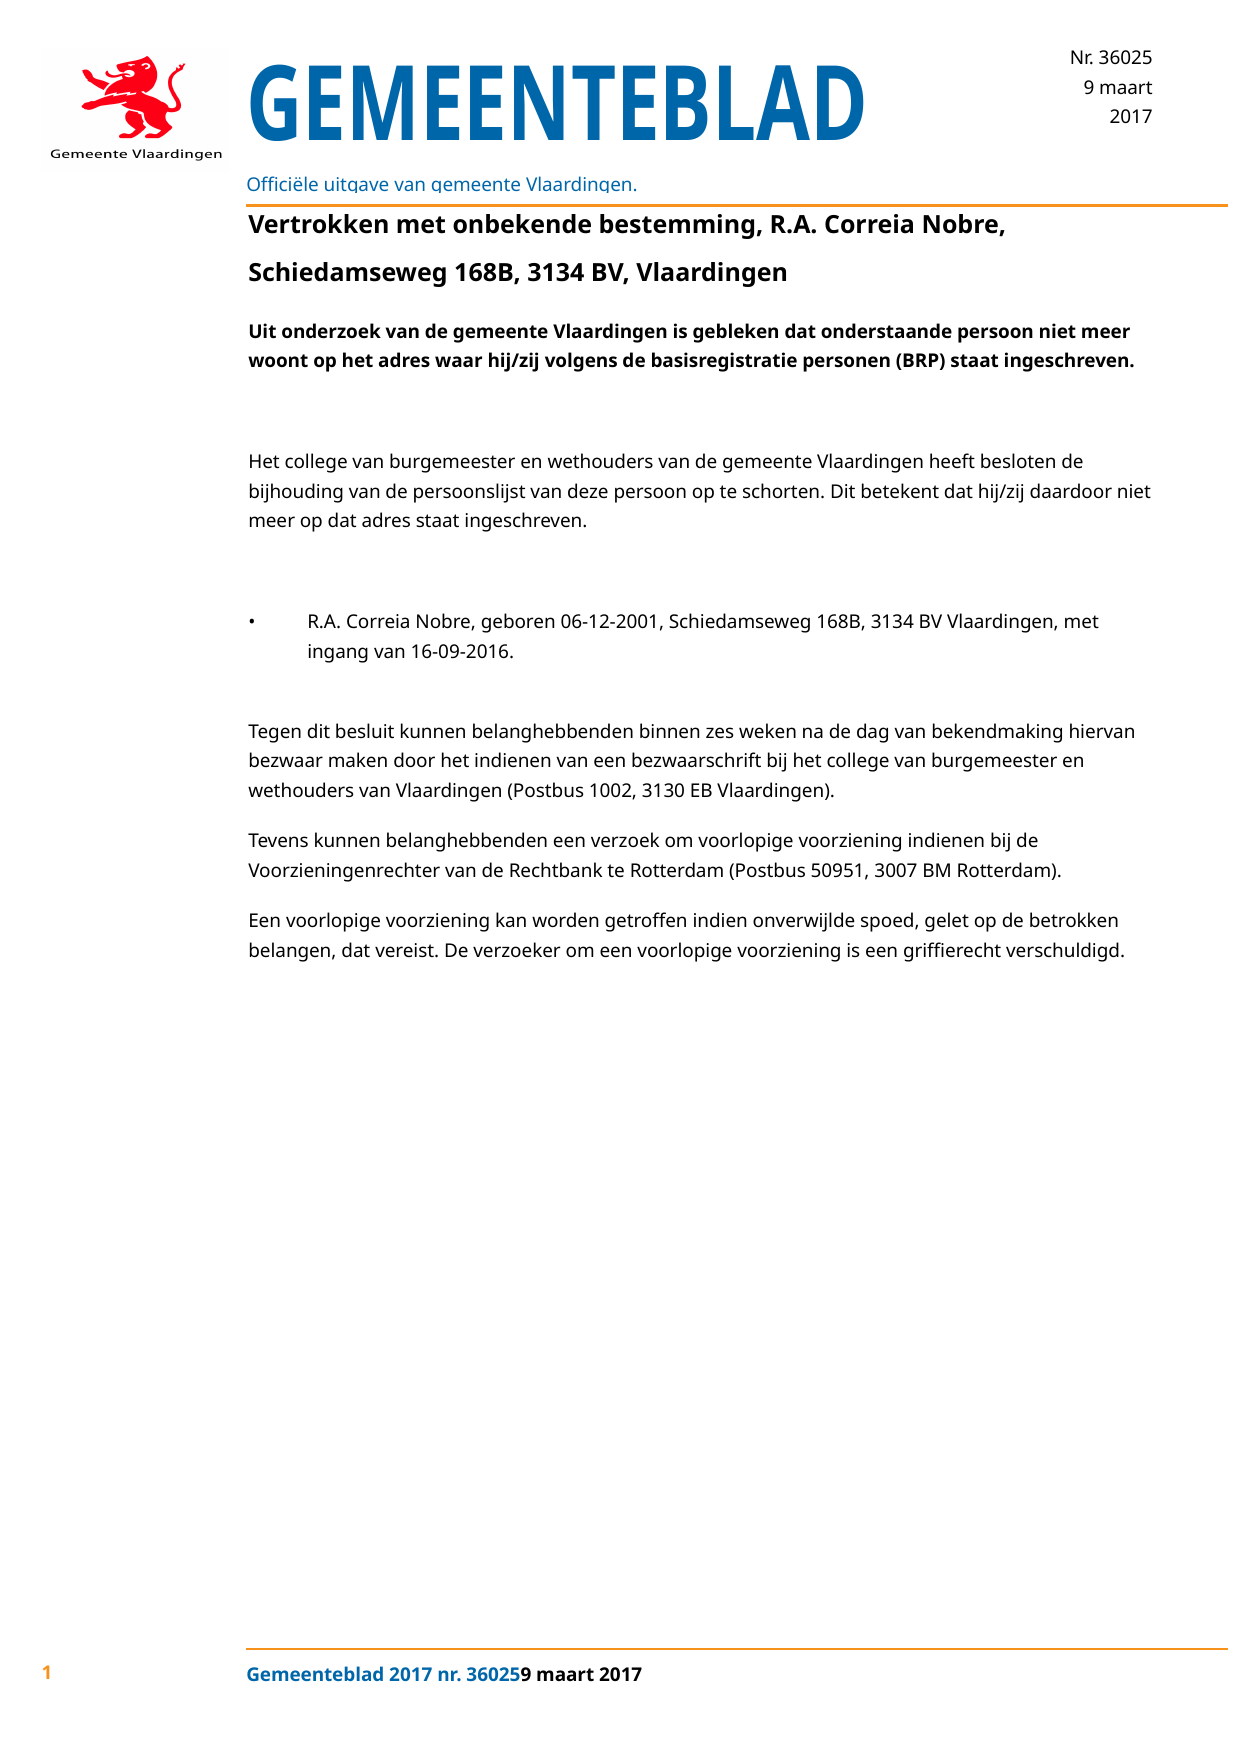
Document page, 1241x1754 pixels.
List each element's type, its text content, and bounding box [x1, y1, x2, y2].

text Tevens kunnen belanghebbenden een verzoek om voorlopige voorziening indienen bij de Voorzieningenrechter van de Rechtbank te Rotterdam (Postbus 50951, 3007 BM Rotterdam). [248, 827, 1152, 883]
text Vertrokken met onbekende bestemming, R.A. Correia Nobre, Schiedamseweg 168B, 3134 BV, Vlaardingen [248, 207, 1152, 288]
list R.A. Correia Nobre, geboren 06-12-2001, Schiedamseweg 168B, 3134 BV Vlaardingen, met ingang van 16-09-2016. [248, 608, 1152, 664]
text Uit onderzoek van de gemeente Vlaardingen is gebleken dat onderstaande persoon niet meer woont op het adres waar hij/zij volgens de basisregistratie personen (BRP) staat ingeschreven. [248, 318, 1152, 373]
text Een voorlopige voorziening kan worden getroffen indien onverwijlde spoed, gelet op de betrokken belangen, dat vereist. De verzoeker om een voorlopige voorziening is een griffierecht verschuldigd. [248, 907, 1152, 963]
text Tegen dit besluit kunnen belanghebbenden binnen zes weken na de dag van bekendmaking hiervan bezwaar maken door het indienen van een bezwaarschrift bij het college van burgemeester en wethouders van Vlaardingen (Postbus 1002, 3130 EB Vlaardingen). [248, 718, 1152, 803]
picture [41, 47, 231, 172]
text Het college van burgemeester en wethouders van de gemeente Vlaardingen heeft besloten de bijhouding van de persoonslijst van deze persoon op te schorten. Dit betekent dat hij/zij daardoor niet meer op dat adres staat ingeschreven. [248, 448, 1152, 533]
